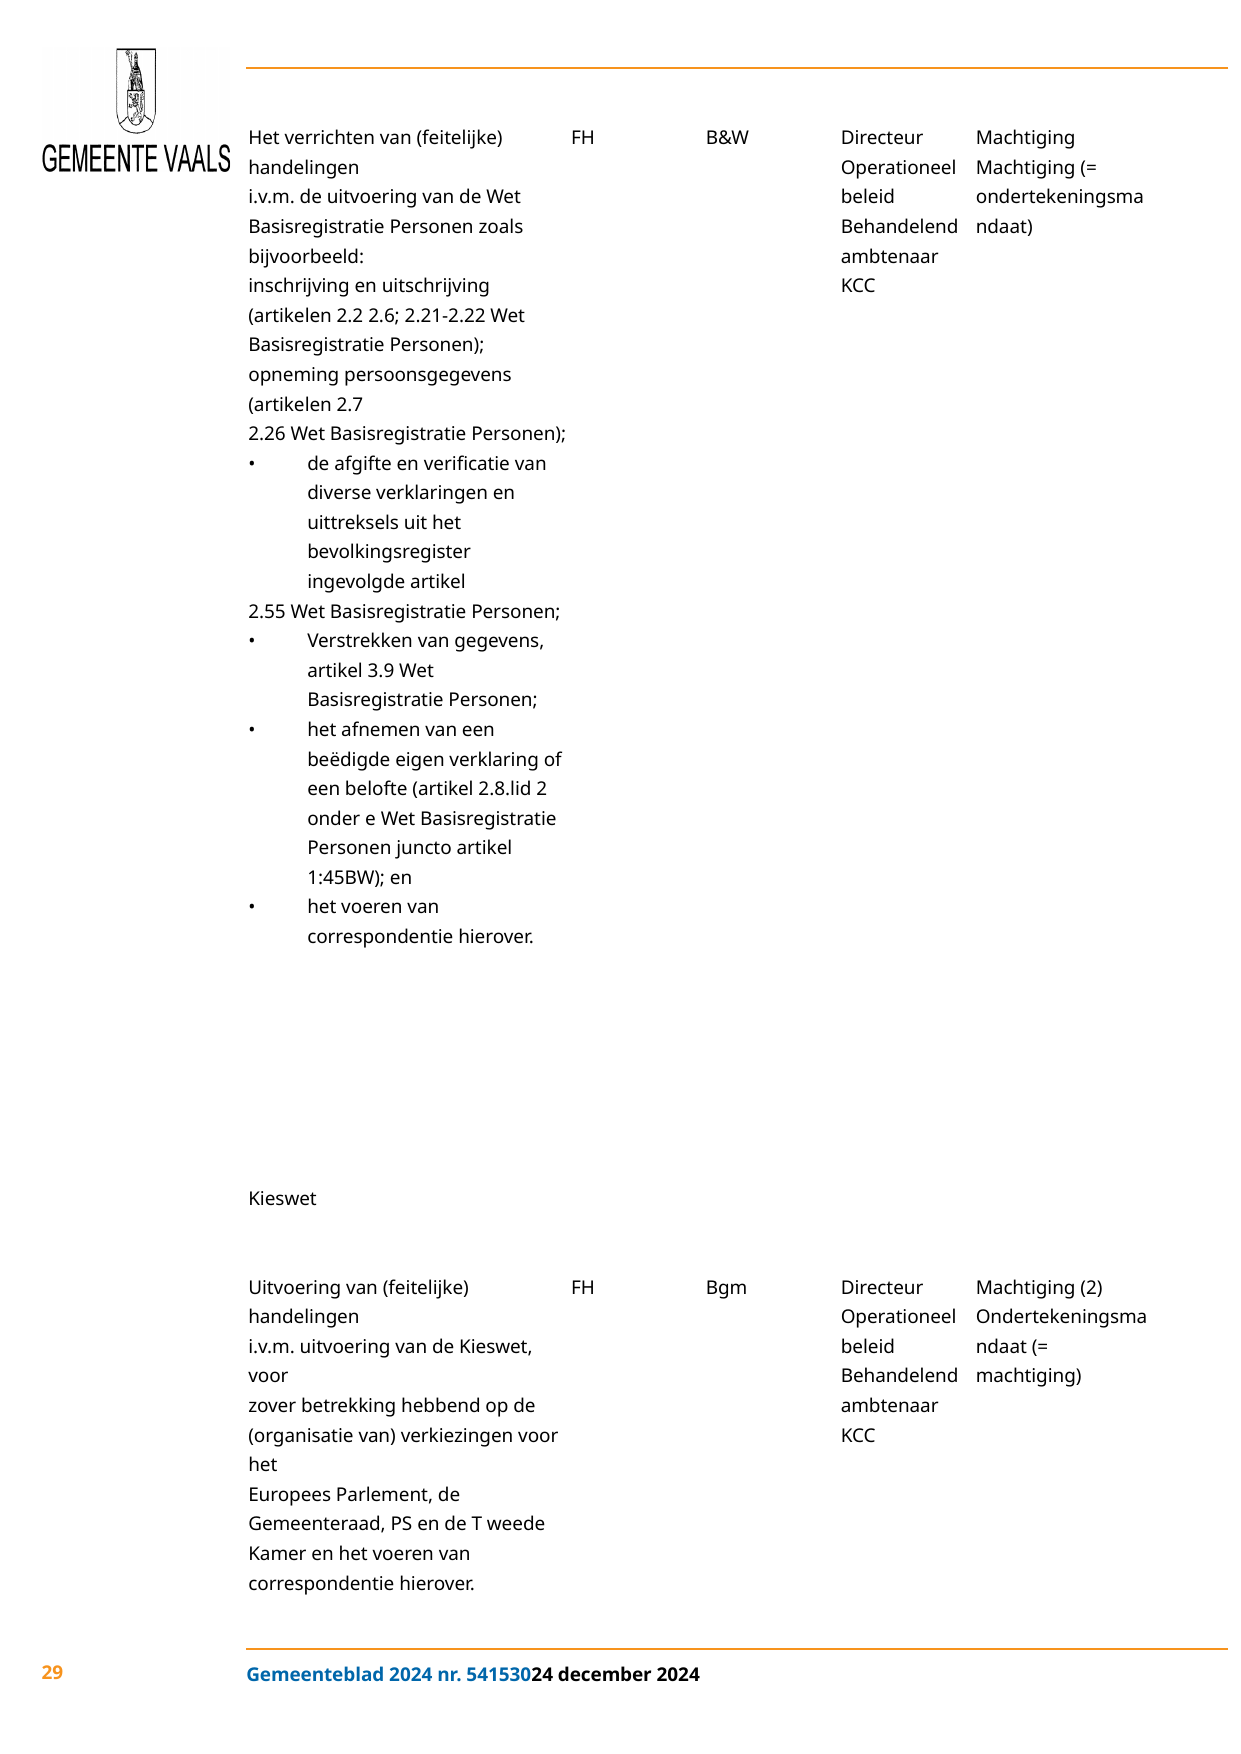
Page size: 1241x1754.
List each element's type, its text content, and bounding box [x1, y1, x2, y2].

table_header Directeur Operationeel beleid Behandelend ambtenaar KCC [841, 125, 976, 949]
table_cell [976, 949, 1152, 1211]
table_cell Kieswet [248, 949, 571, 1211]
table_header Bgm [706, 1274, 841, 1595]
table_header FH [571, 1274, 706, 1595]
table_header Het verrichten van (feitelijke) handelingen i.v.m. de uitvoering van de Wet Basisregistratie Personen zoals bijvoorbeeld: inschrijving en uitschrijving (artikelen 2.2 2.6; 2.21-2.22 Wet Basisregistratie Personen); opneming persoonsgegevens (artikelen 2.7 2.26 Wet Basisregistratie Personen); de afgifte en verificatie van diverse verklaringen en uittreksels uit het bevolkingsregister ingevolgde artikel 2.55 Wet Basisregistratie Personen; Verstrekken van gegevens, artikel 3.9 Wet Basisregistratie Personen; het afnemen van een beëdigde eigen verklaring of een belofte (artikel 2.8.lid 2 onder e Wet Basisregistratie Personen juncto artikel 1:45BW); en het voeren van correspondentie hierover. [248, 125, 571, 949]
table_cell [706, 949, 841, 1211]
picture [41, 47, 231, 172]
table_cell [841, 949, 976, 1211]
table_header B&W [706, 125, 841, 949]
table_header Uitvoering van (feitelijke) handelingen i.v.m. uitvoering van de Kieswet, voor zover betrekking hebbend op de (organisatie van) verkiezingen voor het Europees Parlement, de Gemeenteraad, PS en de T weede Kamer en het voeren van correspondentie hierover. [248, 1274, 571, 1595]
table_header Machtiging Machtiging (= ondertekeningsmandaat) [976, 125, 1152, 949]
table_cell [571, 949, 706, 1211]
table_header Machtiging (2) Ondertekeningsmandaat (= machtiging) [976, 1274, 1152, 1595]
table_header Directeur Operationeel beleid Behandelend ambtenaar KCC [841, 1274, 976, 1595]
table_header FH [571, 125, 706, 949]
